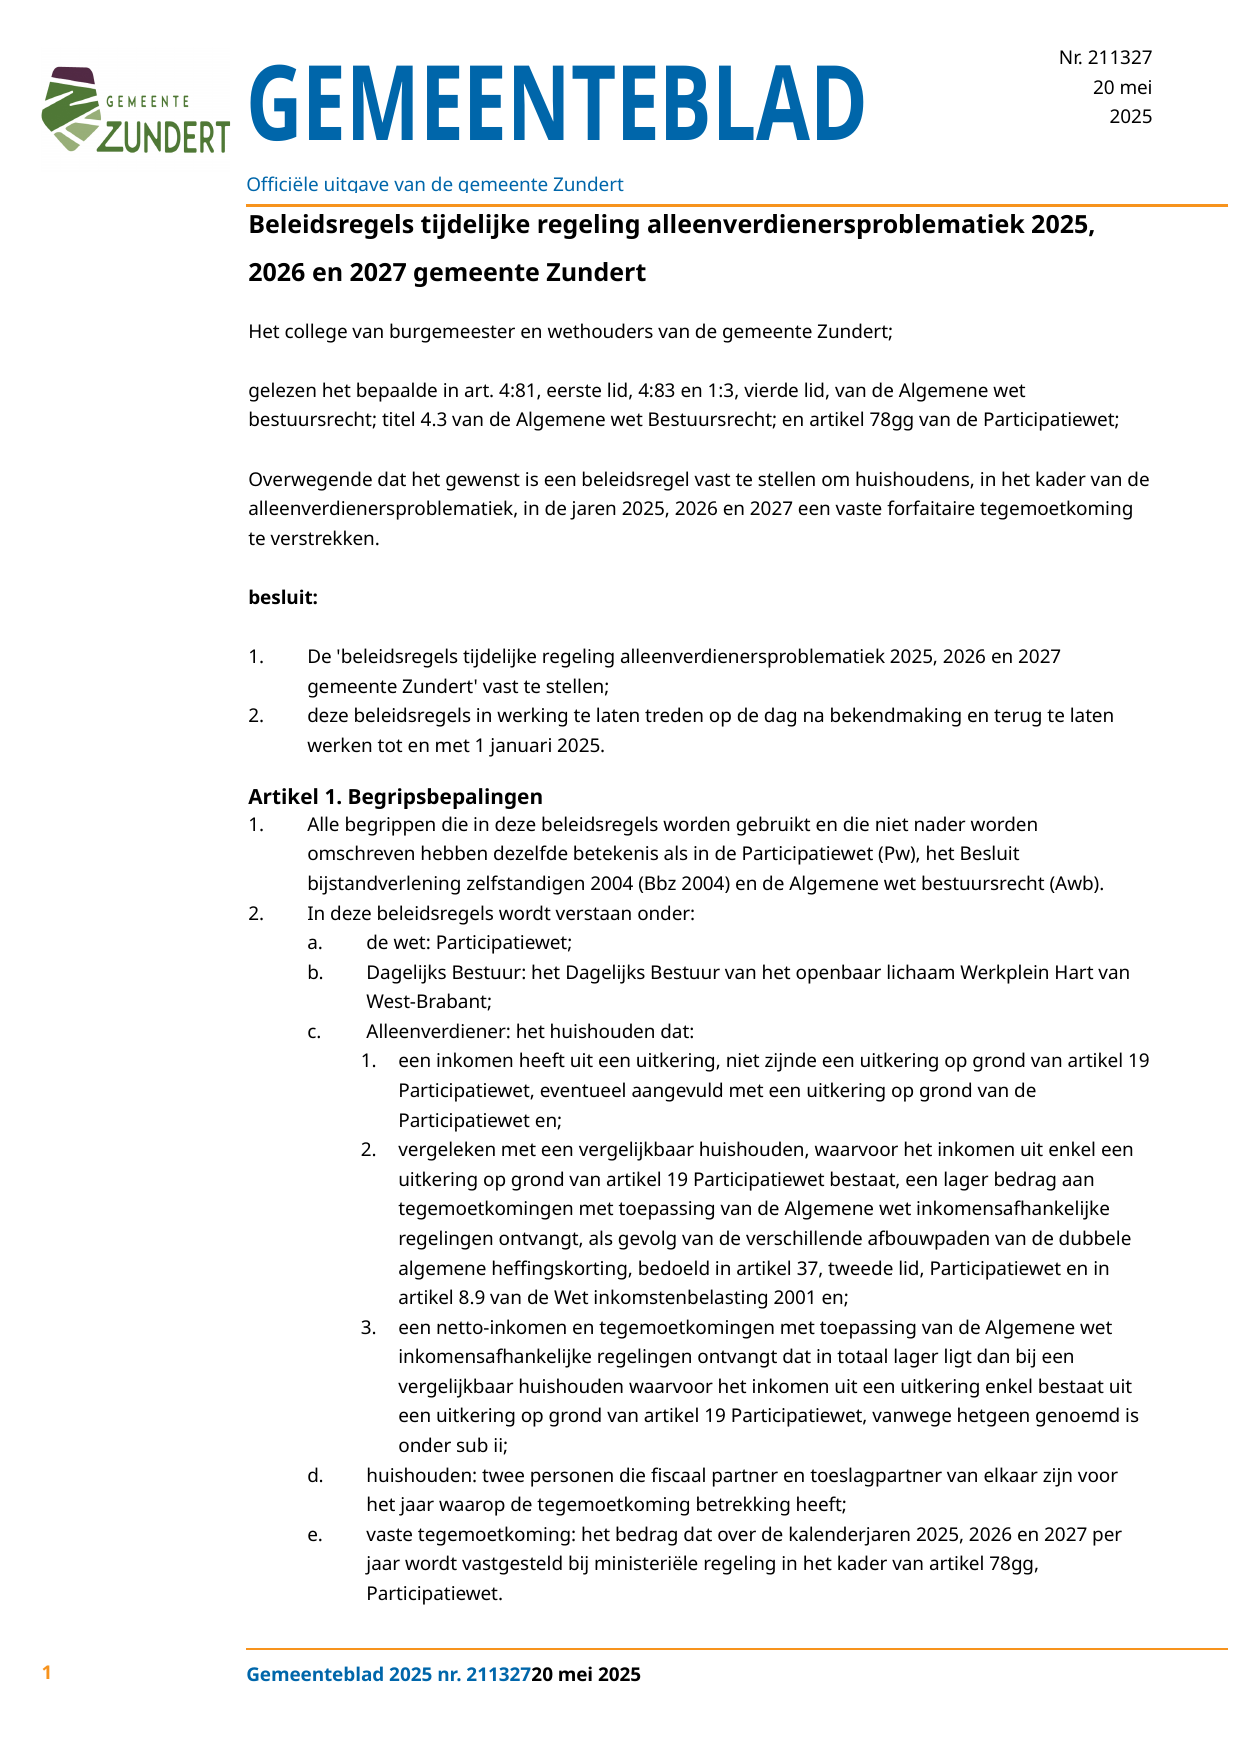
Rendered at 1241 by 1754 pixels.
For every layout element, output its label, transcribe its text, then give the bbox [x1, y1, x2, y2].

text Beleidsregels tijdelijke regeling alleenverdienersproblematiek 2025, 2026 en 2027 gemeente Zundert [248, 207, 1152, 288]
text Overwegende dat het gewenst is een beleidsregel vast te stellen om huishoudens, in het kader van de alleenverdienersproblematiek, in de jaren 2025, 2026 en 2027 een vaste forfaitaire tegemoetkoming te verstrekken. [248, 466, 1152, 551]
list In deze beleidsregels wordt verstaan onder: [248, 900, 1152, 925]
list een inkomen heeft uit een uitkering, niet zijnde een uitkering op grond van artikel 19 Participatiewet, eventueel aangevuld met een uitkering op grond van de Participatiewet en; [361, 1048, 1152, 1132]
text gelezen het bepaalde in art. 4:81, eerste lid, 4:83 en 1:3, vierde lid, van de Algemene wet bestuursrecht; titel 4.3 van de Algemene wet Bestuursrecht; en artikel 78gg van de Participatiewet; [248, 377, 1152, 432]
text Het college van burgemeester en wethouders van de gemeente Zundert; [248, 318, 1152, 344]
list Dagelijks Bestuur: het Dagelijks Bestuur van het openbaar lichaam Werkplein Hart van West-Brabant; [307, 959, 1152, 1014]
list Alle begrippen die in deze beleidsregels worden gebruikt en die niet nader worden omschreven hebben dezelfde betekenis als in de Participatiewet (Pw), het Besluit bijstandverlening zelfstandigen 2004 (Bbz 2004) en de Algemene wet bestuursrecht (Awb). [248, 811, 1152, 896]
list Alleenverdiener: het huishouden dat: [307, 1018, 1152, 1044]
text Artikel 1. Begripsbepalingen [248, 782, 1152, 811]
list deze beleidsregels in werking te laten treden op de dag na bekendmaking en terug te laten werken tot en met 1 januari 2025. [248, 702, 1152, 758]
text besluit: [248, 584, 1152, 610]
list vergeleken met een vergelijkbaar huishouden, waarvoor het inkomen uit enkel een uitkering op grond van artikel 19 Participatiewet bestaat, een lager bedrag aan tegemoetkomingen met toepassing van de Algemene wet inkomensafhankelijke regelingen ontvangt, als gevolg van de verschillende afbouwpaden van de dubbele algemene heffingskorting, bedoeld in artikel 37, tweede lid, Participatiewet en in artikel 8.9 van de Wet inkomstenbelasting 2001 en; [361, 1136, 1152, 1310]
list huishouden: twee personen die fiscaal partner en toeslagpartner van elkaar zijn voor het jaar waarop de tegemoetkoming betrekking heeft; [307, 1462, 1152, 1517]
list een netto-inkomen en tegemoetkomingen met toepassing van de Algemene wet inkomensafhankelijke regelingen ontvangt dat in totaal lager ligt dan bij een vergelijkbaar huishouden waarvoor het inkomen uit een uitkering enkel bestaat uit een uitkering op grond van artikel 19 Participatiewet, vanwege hetgeen genoemd is onder sub ii; [361, 1314, 1152, 1458]
list De 'beleidsregels tijdelijke regeling alleenverdienersproblematiek 2025, 2026 en 2027 gemeente Zundert' vast te stellen; [248, 643, 1152, 699]
list de wet: Participatiewet; [307, 929, 1152, 955]
picture [41, 47, 231, 172]
list vaste tegemoetkoming: het bedrag dat over de kalenderjaren 2025, 2026 en 2027 per jaar wordt vastgesteld bij ministeriële regeling in het kader van artikel 78gg, Participatiewet. [307, 1521, 1152, 1606]
